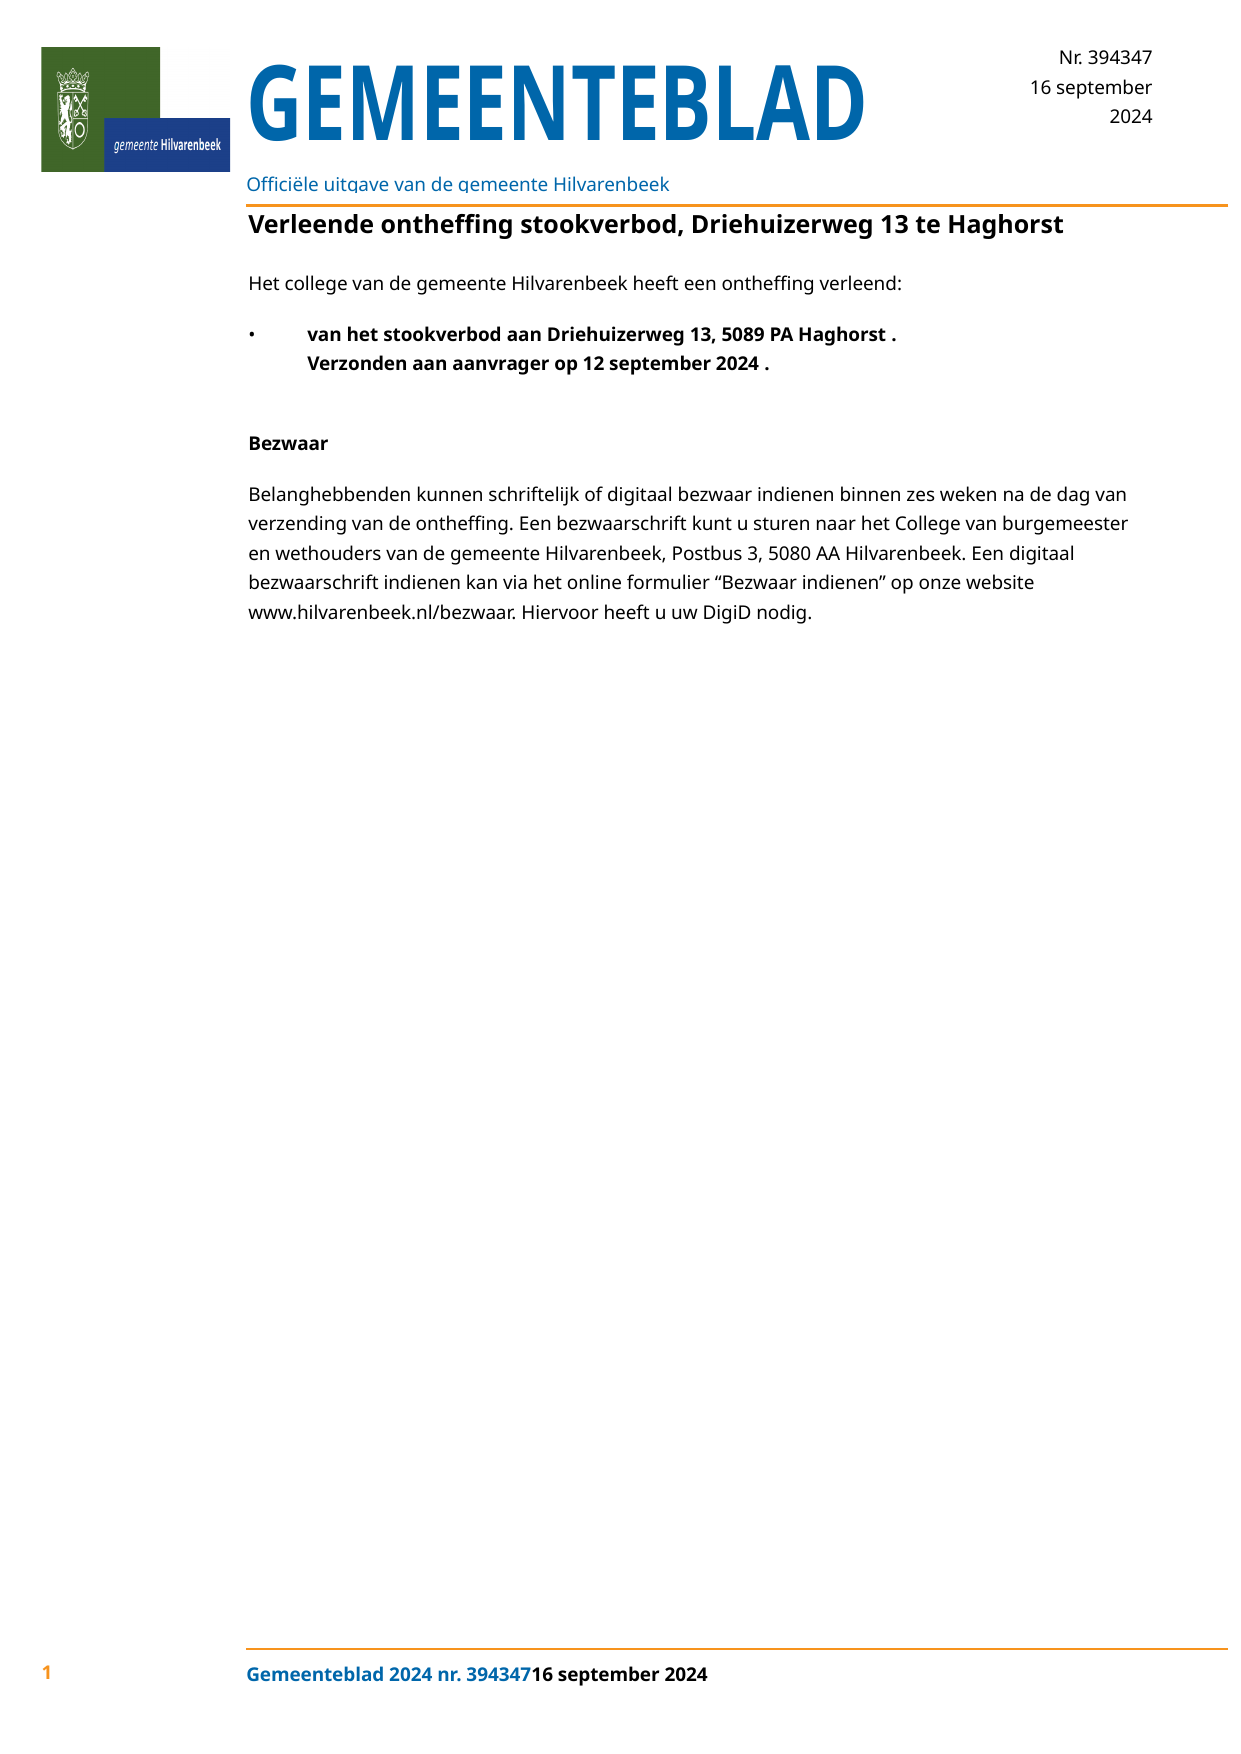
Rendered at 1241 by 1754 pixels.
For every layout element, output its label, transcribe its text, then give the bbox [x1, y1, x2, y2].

text Belanghebbenden kunnen schriftelijk of digitaal bezwaar indienen binnen zes weken na de dag van verzending van de ontheffing. Een bezwaarschrift kunt u sturen naar het College van burgemeester en wethouders van de gemeente Hilvarenbeek, Postbus 3, 5080 AA Hilvarenbeek. Een digitaal bezwaarschrift indienen kan via het online formulier “Bezwaar indienen” op onze website www.hilvarenbeek.nl/bezwaar. Hiervoor heeft u uw DigiD nodig. [248, 481, 1152, 625]
text Verleende ontheffing stookverbod, Driehuizerweg 13 te Haghorst [248, 207, 1152, 241]
picture [41, 47, 231, 172]
list van het stookverbod aan Driehuizerweg 13, 5089 PA Haghorst . [248, 321, 1152, 346]
text Bezwaar [248, 430, 1152, 456]
list Verzonden aan aanvrager op 12 september 2024 . [248, 350, 1152, 376]
text Het college van de gemeente Hilvarenbeek heeft een ontheffing verleend: [248, 270, 1152, 296]
